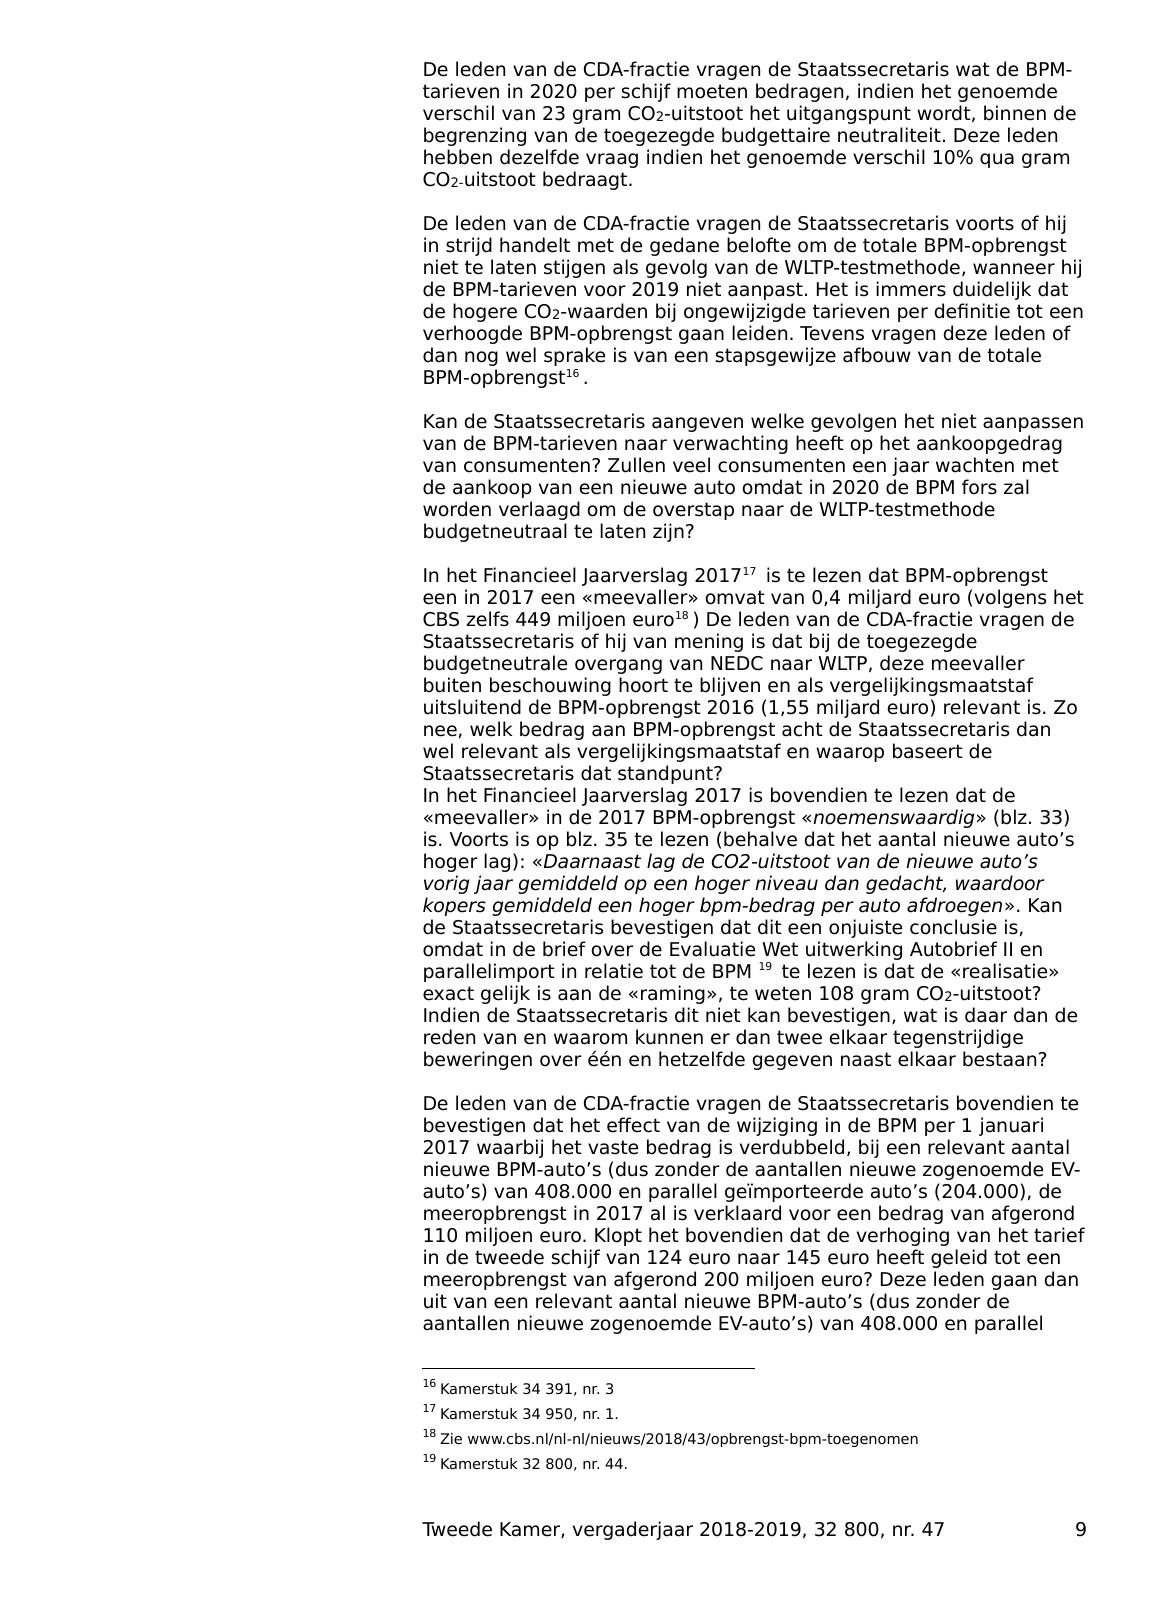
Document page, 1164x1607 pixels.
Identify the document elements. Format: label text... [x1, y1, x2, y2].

text Kamerstuk 34 391, nr. 3 [422, 1377, 1087, 1399]
text Kamerstuk 32 800, nr. 44. [422, 1452, 1087, 1474]
text In het Financieel Jaarverslag 2017 is bovendien te lezen dat de «meevaller» in de 2017 BPM-opbrengst «noemenswaardig» (blz. 33) is. Voorts is op blz. 35 te lezen (behalve dat het aantal nieuwe auto’s hoger lag): «Daarnaast lag de CO2-uitstoot van de nieuwe auto’s vorig jaar gemiddeld op een hoger niveau dan gedacht, waardoor kopers gemiddeld een hoger bpm-bedrag per auto afdroegen». Kan de Staatssecretaris bevestigen dat dit een onjuiste conclusie is, omdat in de brief over de Evaluatie Wet uitwerking Autobrief II en parallelimport in relatie tot de BPM te lezen is dat de «realisatie» exact gelijk is aan de «raming», te weten 108 gram CO2-uitstoot? Indien de Staatssecretaris dit niet kan bevestigen, wat is daar dan de reden van en waarom kunnen er dan twee elkaar tegenstrijdige beweringen over één en hetzelfde gegeven naast elkaar bestaan? [422, 785, 1087, 1071]
text De leden van de CDA-fractie vragen de Staatssecretaris wat de BPM-tarieven in 2020 per schijf moeten bedragen, indien het genoemde verschil van 23 gram CO2-uitstoot het uitgangspunt wordt, binnen de begrenzing van de toegezegde budgettaire neutraliteit. Deze leden hebben dezelfde vraag indien het genoemde verschil 10% qua gram CO2-uitstoot bedraagt. [422, 59, 1087, 191]
text De leden van de CDA-fractie vragen de Staatssecretaris voorts of hij in strijd handelt met de gedane belofte om de totale BPM-opbrengst niet te laten stijgen als gevolg van de WLTP-testmethode, wanneer hij de BPM-tarieven voor 2019 niet aanpast. Het is immers duidelijk dat de hogere CO2-waarden bij ongewijzigde tarieven per definitie tot een verhoogde BPM-opbrengst gaan leiden. Tevens vragen deze leden of dan nog wel sprake is van een stapsgewijze afbouw van de totale BPM-opbrengst. [422, 213, 1087, 389]
text Kamerstuk 34 950, nr. 1. [422, 1402, 1087, 1424]
text Kan de Staatssecretaris aangeven welke gevolgen het niet aanpassen van de BPM-tarieven naar verwachting heeft op het aankoopgedrag van consumenten? Zullen veel consumenten een jaar wachten met de aankoop van een nieuwe auto omdat in 2020 de BPM fors zal worden verlaagd om de overstap naar de WLTP-testmethode budgetneutraal te laten zijn? [422, 411, 1087, 543]
text Zie www.cbs.nl/nl-nl/nieuws/2018/43/opbrengst-bpm-toegenomen [422, 1427, 1087, 1449]
text De leden van de CDA-fractie vragen de Staatssecretaris bovendien te bevestigen dat het effect van de wijziging in de BPM per 1 januari 2017 waarbij het vaste bedrag is verdubbeld, bij een relevant aantal nieuwe BPM-auto’s (dus zonder de aantallen nieuwe zogenoemde EV-auto’s) van 408.000 en parallel geïmporteerde auto’s (204.000), de meeropbrengst in 2017 al is verklaard voor een bedrag van afgerond 110 miljoen euro. Klopt het bovendien dat de verhoging van het tarief in de tweede schijf van 124 euro naar 145 euro heeft geleid tot een meeropbrengst van afgerond 200 miljoen euro? Deze leden gaan dan uit van een relevant aantal nieuwe BPM-auto’s (dus zonder de aantallen nieuwe zogenoemde EV-auto’s) van 408.000 en parallel [422, 1093, 1087, 1335]
text In het Financieel Jaarverslag 2017 is te lezen dat BPM-opbrengst een in 2017 een «meevaller» omvat van 0,4 miljard euro (volgens het CBS zelfs 449 miljoen euro) De leden van de CDA-fractie vragen de Staatssecretaris of hij van mening is dat bij de toegezegde budgetneutrale overgang van NEDC naar WLTP, deze meevaller buiten beschouwing hoort te blijven en als vergelijkingsmaatstaf uitsluitend de BPM-opbrengst 2016 (1,55 miljard euro) relevant is. Zo nee, welk bedrag aan BPM-opbrengst acht de Staatssecretaris dan wel relevant als vergelijkingsmaatstaf en waarop baseert de Staatssecretaris dat standpunt? [422, 565, 1087, 785]
